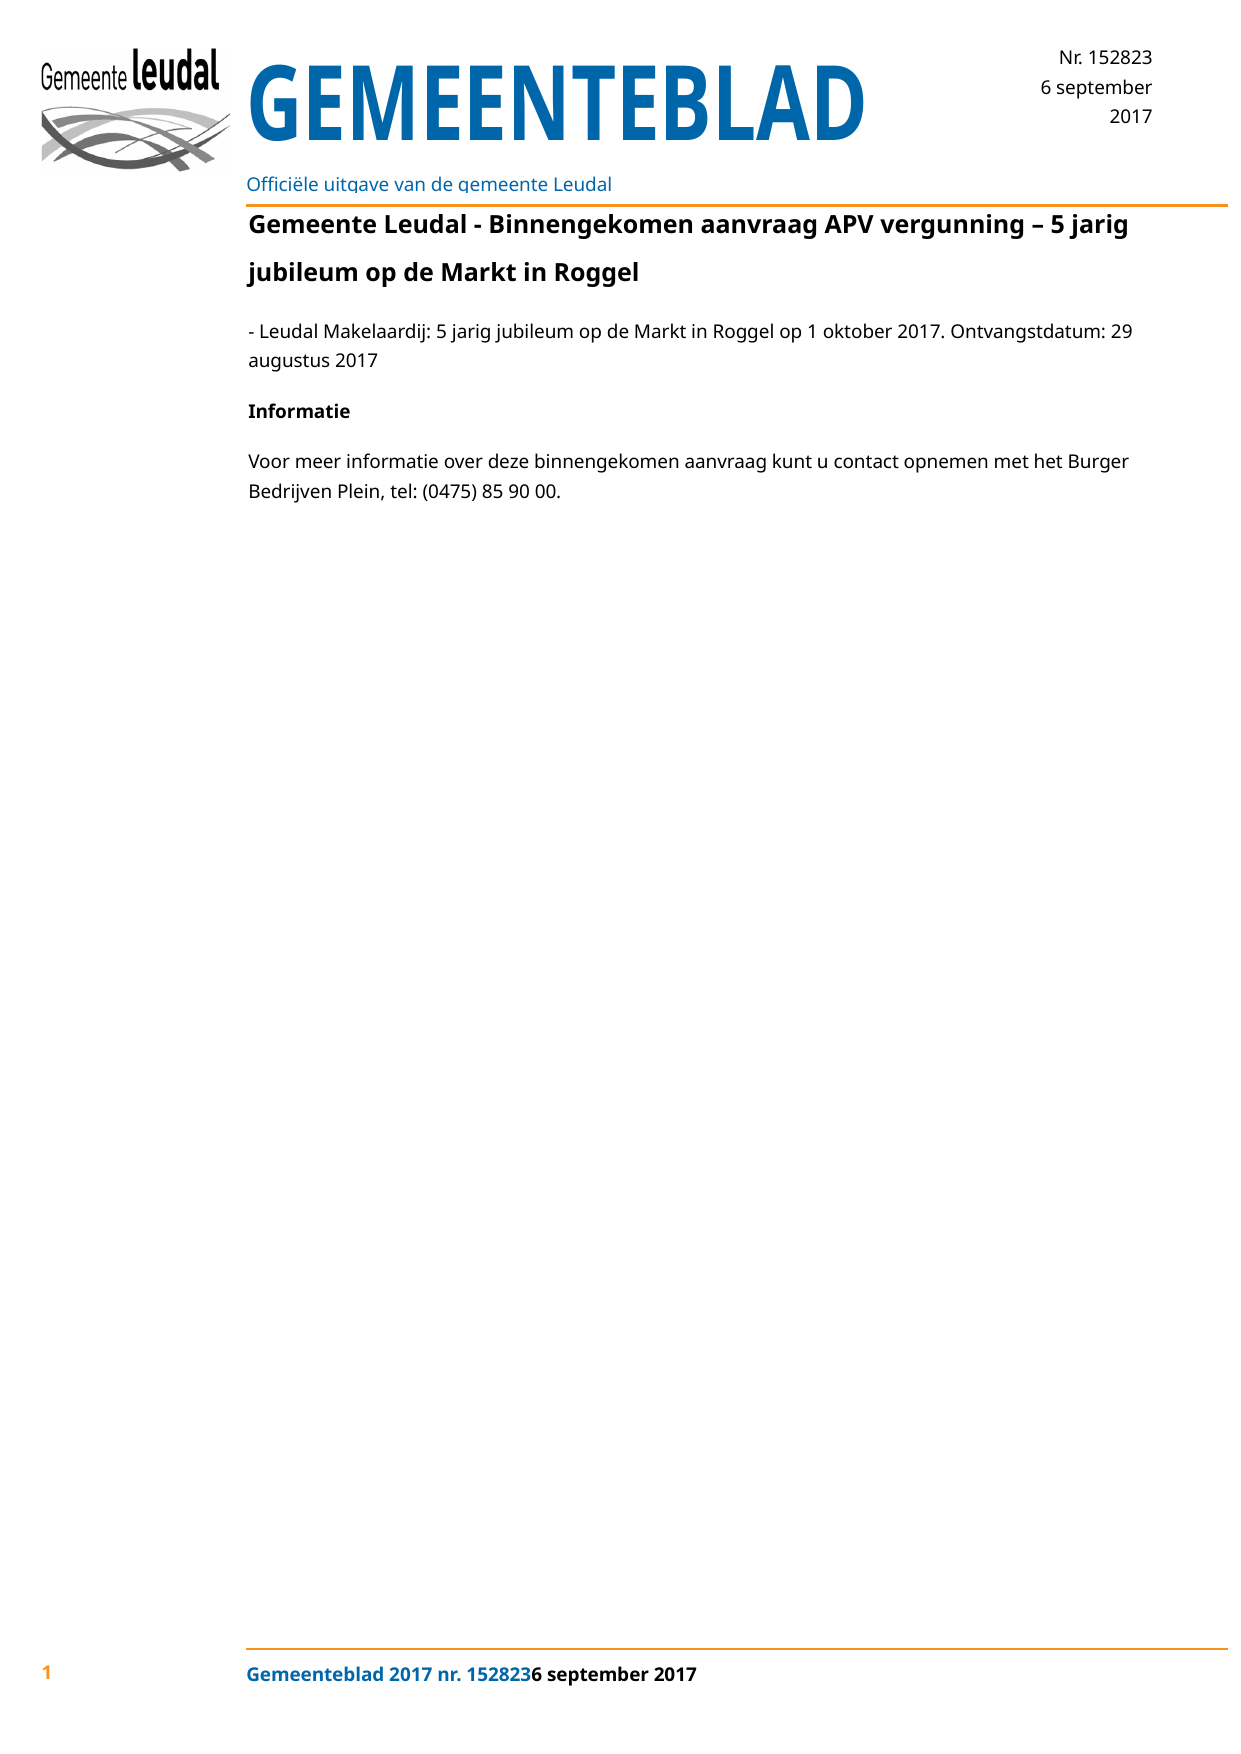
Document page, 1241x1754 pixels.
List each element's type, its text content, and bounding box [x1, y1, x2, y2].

picture [41, 47, 231, 172]
text Voor meer informatie over deze binnengekomen aanvraag kunt u contact opnemen met het Burger Bedrijven Plein, tel: (0475) 85 90 00. [248, 448, 1152, 504]
text Gemeente Leudal - Binnengekomen aanvraag APV vergunning – 5 jarig jubileum op de Markt in Roggel [248, 207, 1152, 288]
text - Leudal Makelaardij: 5 jarig jubileum op de Markt in Roggel op 1 oktober 2017. Ontvangstdatum: 29 augustus 2017 [248, 318, 1152, 373]
text Informatie [248, 398, 1152, 424]
